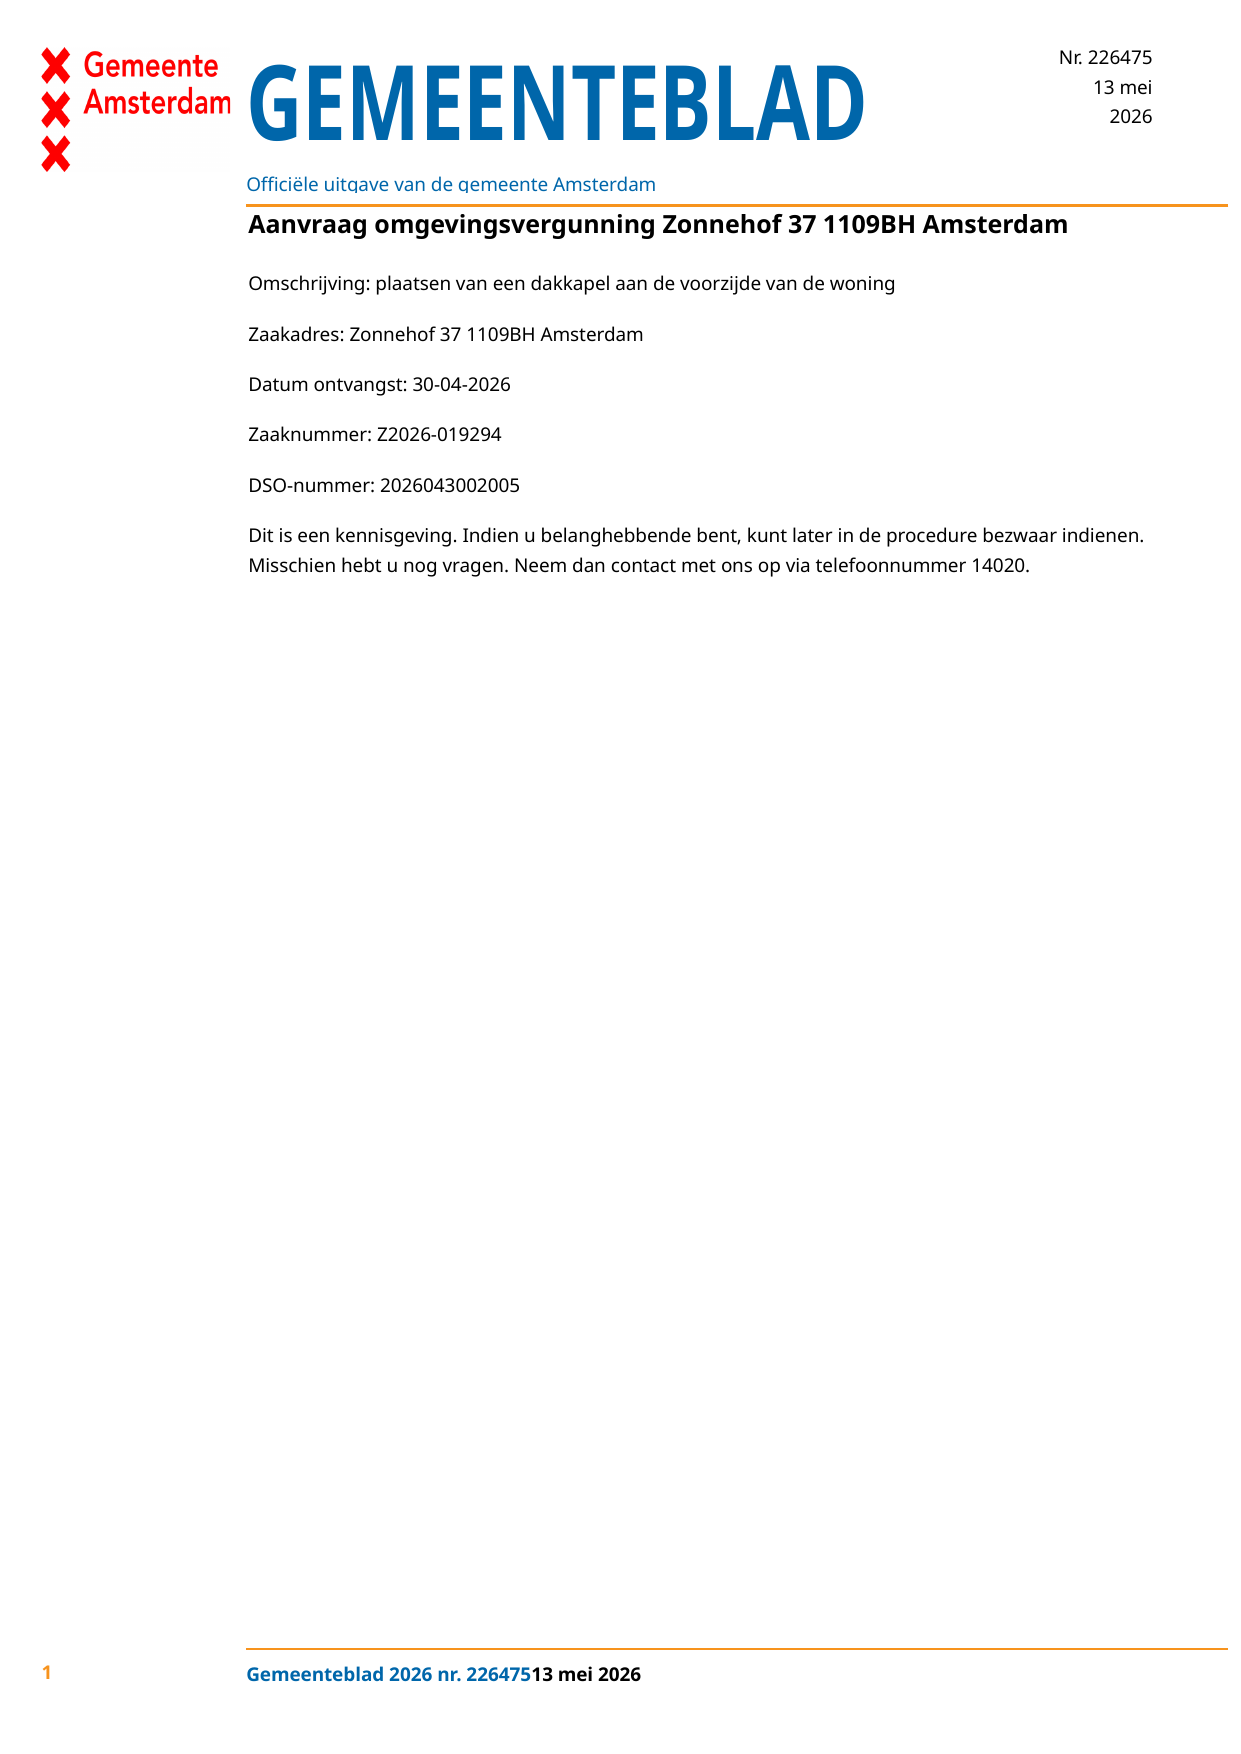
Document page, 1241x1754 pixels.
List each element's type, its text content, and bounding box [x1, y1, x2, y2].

text Aanvraag omgevingsvergunning Zonnehof 37 1109BH Amsterdam [248, 207, 1152, 241]
text Zaakadres: Zonnehof 37 1109BH Amsterdam [248, 321, 1152, 346]
text DSO-nummer: 2026043002005 [248, 472, 1152, 498]
text Datum ontvangst: 30-04-2026 [248, 371, 1152, 397]
text Zaaknummer: Z2026-019294 [248, 422, 1152, 447]
text Dit is een kennisgeving. Indien u belanghebbende bent, kunt later in de procedure bezwaar indienen. Misschien hebt u nog vragen. Neem dan contact met ons op via telefoonnummer 14020. [248, 522, 1152, 578]
picture [41, 47, 231, 172]
text Omschrijving: plaatsen van een dakkapel aan de voorzijde van de woning [248, 270, 1152, 296]
